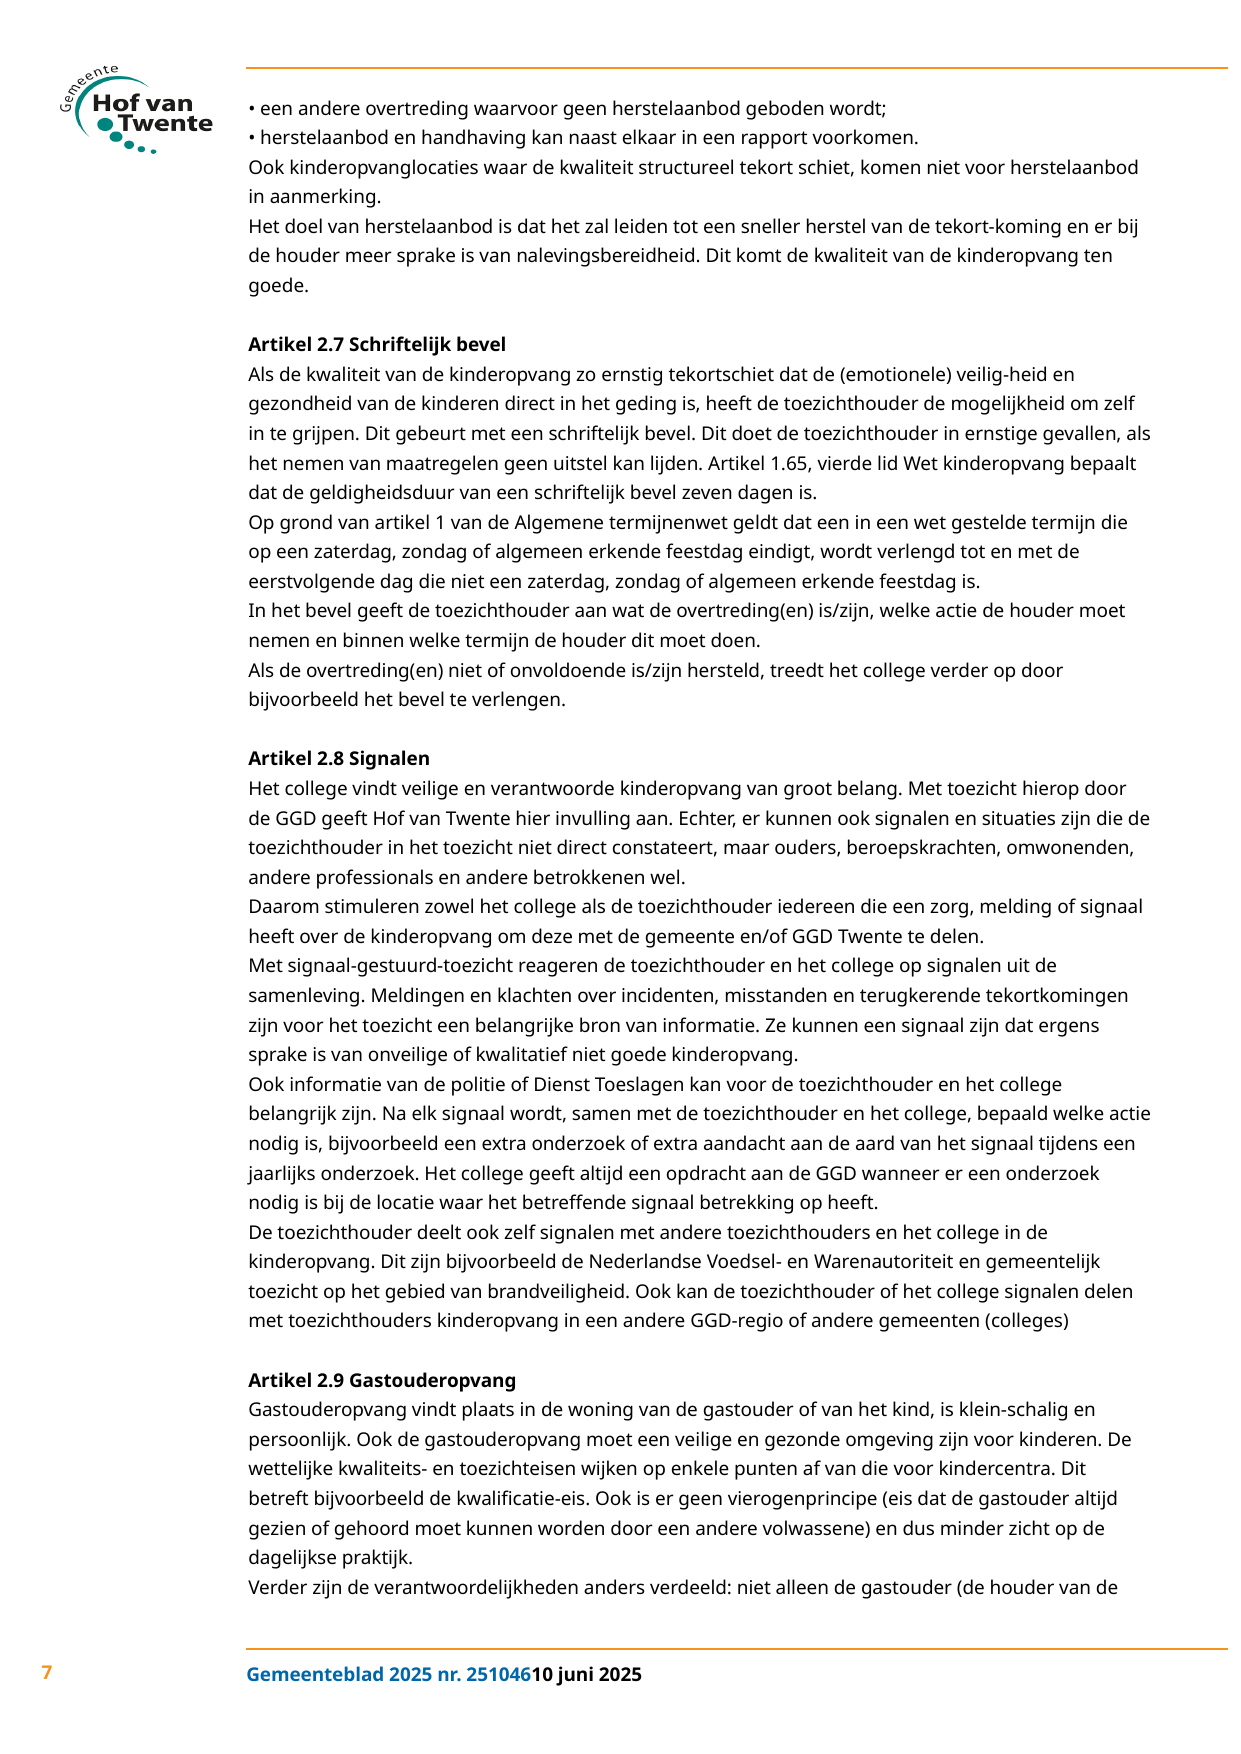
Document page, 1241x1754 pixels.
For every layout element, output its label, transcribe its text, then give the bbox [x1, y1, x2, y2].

text • herstelaanbod en handhaving kan naast elkaar in een rapport voorkomen. [248, 124, 1152, 150]
text Het doel van herstelaanbod is dat het zal leiden tot een sneller herstel van de tekort-koming en er bij de houder meer sprake is van nalevingsbereidheid. Dit komt de kwaliteit van de kinderopvang ten goede. [248, 213, 1152, 298]
picture [41, 47, 231, 172]
text Als de overtreding(en) niet of onvoldoende is/zijn hersteld, treedt het college verder op door bijvoorbeeld het bevel te verlengen. [248, 657, 1152, 712]
text In het bevel geeft de toezichthouder aan wat de overtreding(en) is/zijn, welke actie de houder moet nemen en binnen welke termijn de houder dit moet doen. [248, 598, 1152, 653]
text De toezichthouder deelt ook zelf signalen met andere toezichthouders en het college in de kinderopvang. Dit zijn bijvoorbeeld de Nederlandse Voedsel- en Warenautoriteit en gemeentelijk toezicht op het gebied van brandveiligheid. Ook kan de toezichthouder of het college signalen delen met toezichthouders kinderopvang in een andere GGD-regio of andere gemeenten (colleges) [248, 1219, 1152, 1333]
text • een andere overtreding waarvoor geen herstelaanbod geboden wordt; [248, 95, 1152, 121]
text Op grond van artikel 1 van de Algemene termijnenwet geldt dat een in een wet gestelde termijn die op een zaterdag, zondag of algemeen erkende feestdag eindigt, wordt verlengd tot en met de eerstvolgende dag die niet een zaterdag, zondag of algemeen erkende feestdag is. [248, 509, 1152, 594]
text Daarom stimuleren zowel het college als de toezichthouder iedereen die een zorg, melding of signaal heeft over de kinderopvang om deze met de gemeente en/of GGD Twente te delen. [248, 893, 1152, 949]
text Het college vindt veilige en verantwoorde kinderopvang van groot belang. Met toezicht hierop door de GGD geeft Hof van Twente hier invulling aan. Echter, er kunnen ook signalen en situaties zijn die de toezichthouder in het toezicht niet direct constateert, maar ouders, beroepskrachten, omwonenden, andere professionals en andere betrokkenen wel. [248, 775, 1152, 890]
text Gastouderopvang vindt plaats in de woning van de gastouder of van het kind, is klein-schalig en persoonlijk. Ook de gastouderopvang moet een veilige en gezonde omgeving zijn voor kinderen. De wettelijke kwaliteits- en toezichteisen wijken op enkele punten af van die voor kindercentra. Dit betreft bijvoorbeeld de kwalificatie-eis. Ook is er geen vierogenprincipe (eis dat de gastouder altijd gezien of gehoord moet kunnen worden door een andere volwassene) en dus minder zicht op de dagelijkse praktijk. [248, 1396, 1152, 1570]
text Met signaal-gestuurd-toezicht reageren de toezichthouder en het college op signalen uit de samenleving. Meldingen en klachten over incidenten, misstanden en terugkerende tekortkomingen zijn voor het toezicht een belangrijke bron van informatie. Ze kunnen een signaal zijn dat ergens sprake is van onveilige of kwalitatief niet goede kinderopvang. [248, 953, 1152, 1067]
text Ook informatie van de politie of Dienst Toeslagen kan voor de toezichthouder en het college belangrijk zijn. Na elk signaal wordt, samen met de toezichthouder en het college, bepaald welke actie nodig is, bijvoorbeeld een extra onderzoek of extra aandacht aan de aard van het signaal tijdens een jaarlijks onderzoek. Het college geeft altijd een opdracht aan de GGD wanneer er een onderzoek nodig is bij de locatie waar het betreffende signaal betrekking op heeft. [248, 1071, 1152, 1215]
text Artikel 2.8 Signalen [248, 746, 1152, 771]
text Ook kinderopvanglocaties waar de kwaliteit structureel tekort schiet, komen niet voor herstelaanbod in aanmerking. [248, 154, 1152, 209]
text Artikel 2.9 Gastouderopvang [248, 1367, 1152, 1393]
text Artikel 2.7 Schriftelijk bevel [248, 331, 1152, 357]
text Als de kwaliteit van de kinderopvang zo ernstig tekortschiet dat de (emotionele) veilig-heid en gezondheid van de kinderen direct in het geding is, heeft de toezichthouder de mogelijkheid om zelf in te grijpen. Dit gebeurt met een schriftelijk bevel. Dit doet de toezichthouder in ernstige gevallen, als het nemen van maatregelen geen uitstel kan lijden. Artikel 1.65, vierde lid Wet kinderopvang bepaalt dat de geldigheidsduur van een schriftelijk bevel zeven dagen is. [248, 361, 1152, 505]
text Verder zijn de verantwoordelijkheden anders verdeeld: niet alleen de gastouder (de houder van de [248, 1574, 1152, 1600]
